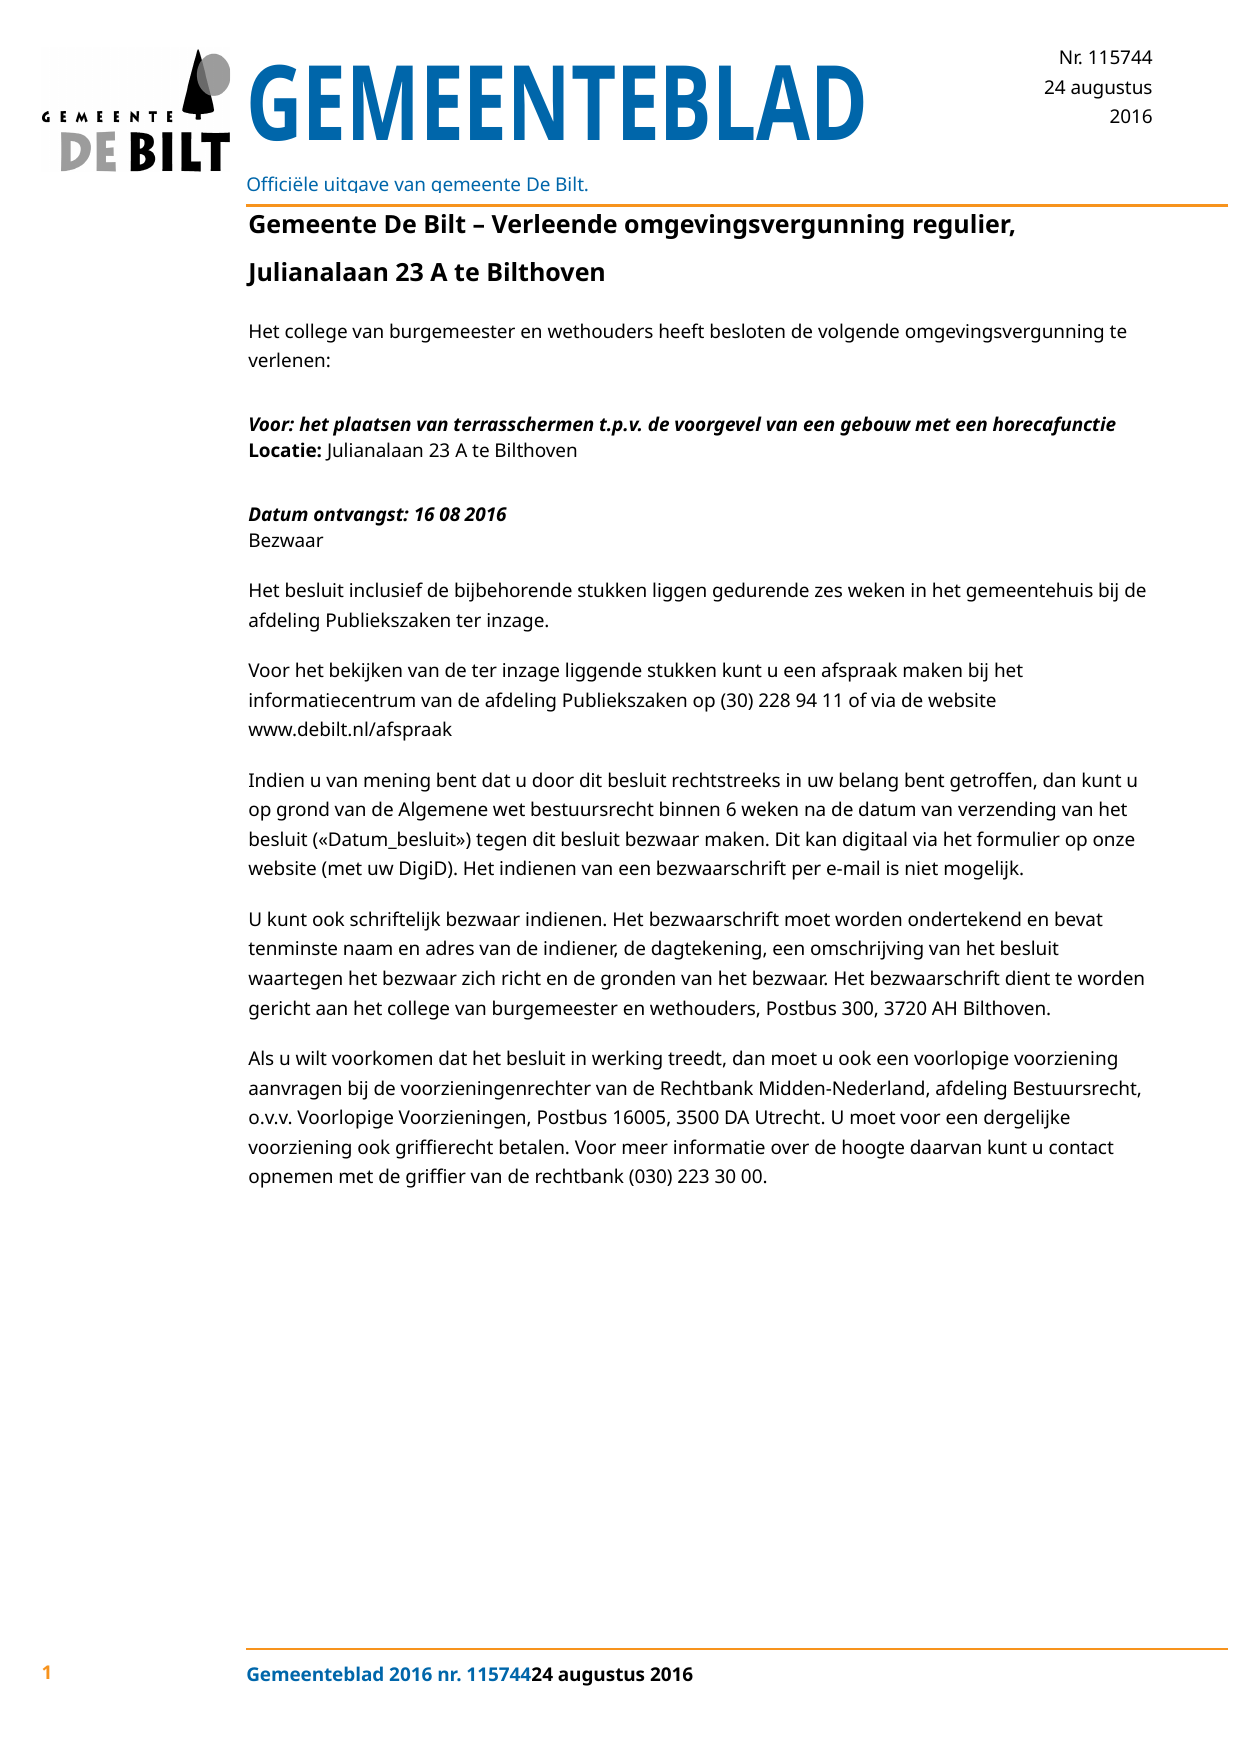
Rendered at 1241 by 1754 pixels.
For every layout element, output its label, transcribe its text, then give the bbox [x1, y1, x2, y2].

text Voor het bekijken van de ter inzage liggende stukken kunt u een afspraak maken bij het informatiecentrum van de afdeling Publiekszaken op (30) 228 94 11 of via de website www.debilt.nl/afspraak [248, 657, 1152, 742]
text U kunt ook schriftelijk bezwaar indienen. Het bezwaarschrift moet worden ondertekend en bevat tenminste naam en adres van de indiener, de dagtekening, een omschrijving van het besluit waartegen het bezwaar zich richt en de gronden van het bezwaar. Het bezwaarschrift dient te worden gericht aan het college van burgemeester en wethouders, Postbus 300, 3720 AH Bilthoven. [248, 906, 1152, 1021]
picture [41, 47, 231, 172]
text Datum ontvangst: 16 08 2016 [248, 501, 1152, 527]
text Voor: het plaatsen van terrasschermen t.p.v. de voorgevel van een gebouw met een horecafunctie [248, 411, 1152, 437]
text Bezwaar [248, 527, 1152, 553]
text Indien u van mening bent dat u door dit besluit rechtstreeks in uw belang bent getroffen, dan kunt u op grond van de Algemene wet bestuursrecht binnen 6 weken na de datum van verzending van het besluit («Datum_besluit») tegen dit besluit bezwaar maken. Dit kan digitaal via het formulier op onze website (met uw DigiD). Het indienen van een bezwaarschrift per e-mail is niet mogelijk. [248, 767, 1152, 881]
text Als u wilt voorkomen dat het besluit in werking treedt, dan moet u ook een voorlopige voorziening aanvragen bij de voorzieningenrechter van de Rechtbank Midden-Nederland, afdeling Bestuursrecht, o.v.v. Voorlopige Voorzieningen, Postbus 16005, 3500 DA Utrecht. U moet voor een dergelijke voorziening ook griffierecht betalen. Voor meer informatie over de hoogte daarvan kunt u contact opnemen met de griffier van de rechtbank (030) 223 30 00. [248, 1045, 1152, 1189]
text Het besluit inclusief de bijbehorende stukken liggen gedurende zes weken in het gemeentehuis bij de afdeling Publiekszaken ter inzage. [248, 577, 1152, 633]
text Het college van burgemeester en wethouders heeft besloten de volgende omgevingsvergunning te verlenen: [248, 318, 1152, 373]
text Gemeente De Bilt – Verleende omgevingsvergunning regulier, Julianalaan 23 A te Bilthoven [248, 207, 1152, 288]
text Locatie: Julianalaan 23 A te Bilthoven [248, 437, 1152, 463]
